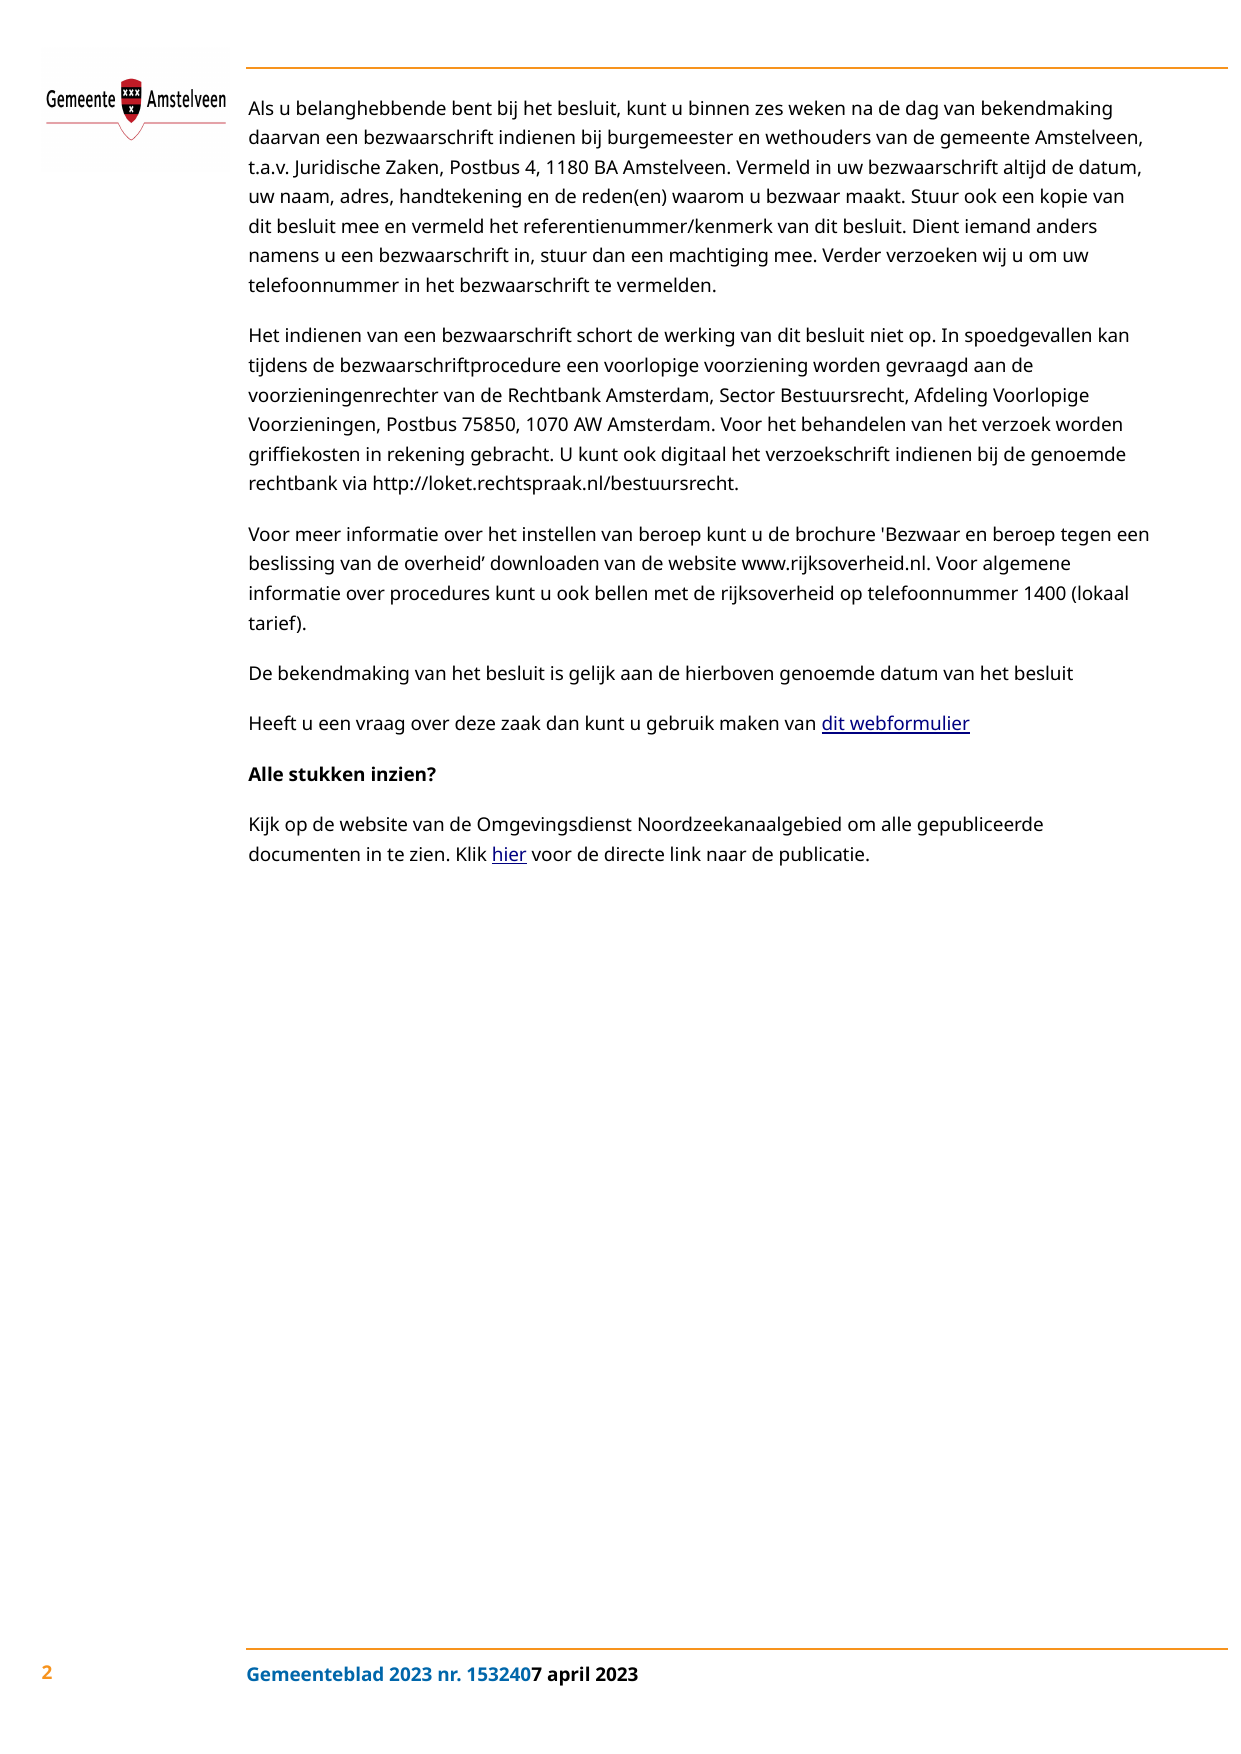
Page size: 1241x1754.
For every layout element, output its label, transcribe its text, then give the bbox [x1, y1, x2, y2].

text Alle stukken inzien? [248, 761, 1152, 787]
text Het indienen van een bezwaarschrift schort de werking van dit besluit niet op. In spoedgevallen kan tijdens de bezwaarschriftprocedure een voorlopige voorziening worden gevraagd aan de voorzieningenrechter van de Rechtbank Amsterdam, Sector Bestuursrecht, Afdeling Voorlopige Voorzieningen, Postbus 75850, 1070 AW Amsterdam. Voor het behandelen van het verzoek worden griffiekosten in rekening gebracht. U kunt ook digitaal het verzoekschrift indienen bij de genoemde rechtbank via http://loket.rechtspraak.nl/bestuursrecht. [248, 323, 1152, 496]
text Heeft u een vraag over deze zaak dan kunt u gebruik maken van dit webformulier [248, 711, 1152, 736]
text Kijk op de website van de Omgevingsdienst Noordzeekanaalgebied om alle gepubliceerde documenten in te zien. Klik hier voor de directe link naar de publicatie. [248, 811, 1152, 867]
text Als u belanghebbende bent bij het besluit, kunt u binnen zes weken na de dag van bekendmaking daarvan een bezwaarschrift indienen bij burgemeester en wethouders van de gemeente Amstelveen, t.a.v. Juridische Zaken, Postbus 4, 1180 BA Amstelveen. Vermeld in uw bezwaarschrift altijd de datum, uw naam, adres, handtekening en de reden(en) waarom u bezwaar maakt. Stuur ook een kopie van dit besluit mee en vermeld het referentienummer/kenmerk van dit besluit. Dient iemand anders namens u een bezwaarschrift in, stuur dan een machtiging mee. Verder verzoeken wij u om uw telefoonnummer in het bezwaarschrift te vermelden. [248, 95, 1152, 298]
picture [41, 47, 231, 172]
text Voor meer informatie over het instellen van beroep kunt u de brochure 'Bezwaar en beroep tegen een beslissing van de overheid’ downloaden van de website www.rijksoverheid.nl. Voor algemene informatie over procedures kunt u ook bellen met de rijksoverheid op telefoonnummer 1400 (lokaal tarief). [248, 521, 1152, 636]
text De bekendmaking van het besluit is gelijk aan de hierboven genoemde datum van het besluit [248, 660, 1152, 686]
